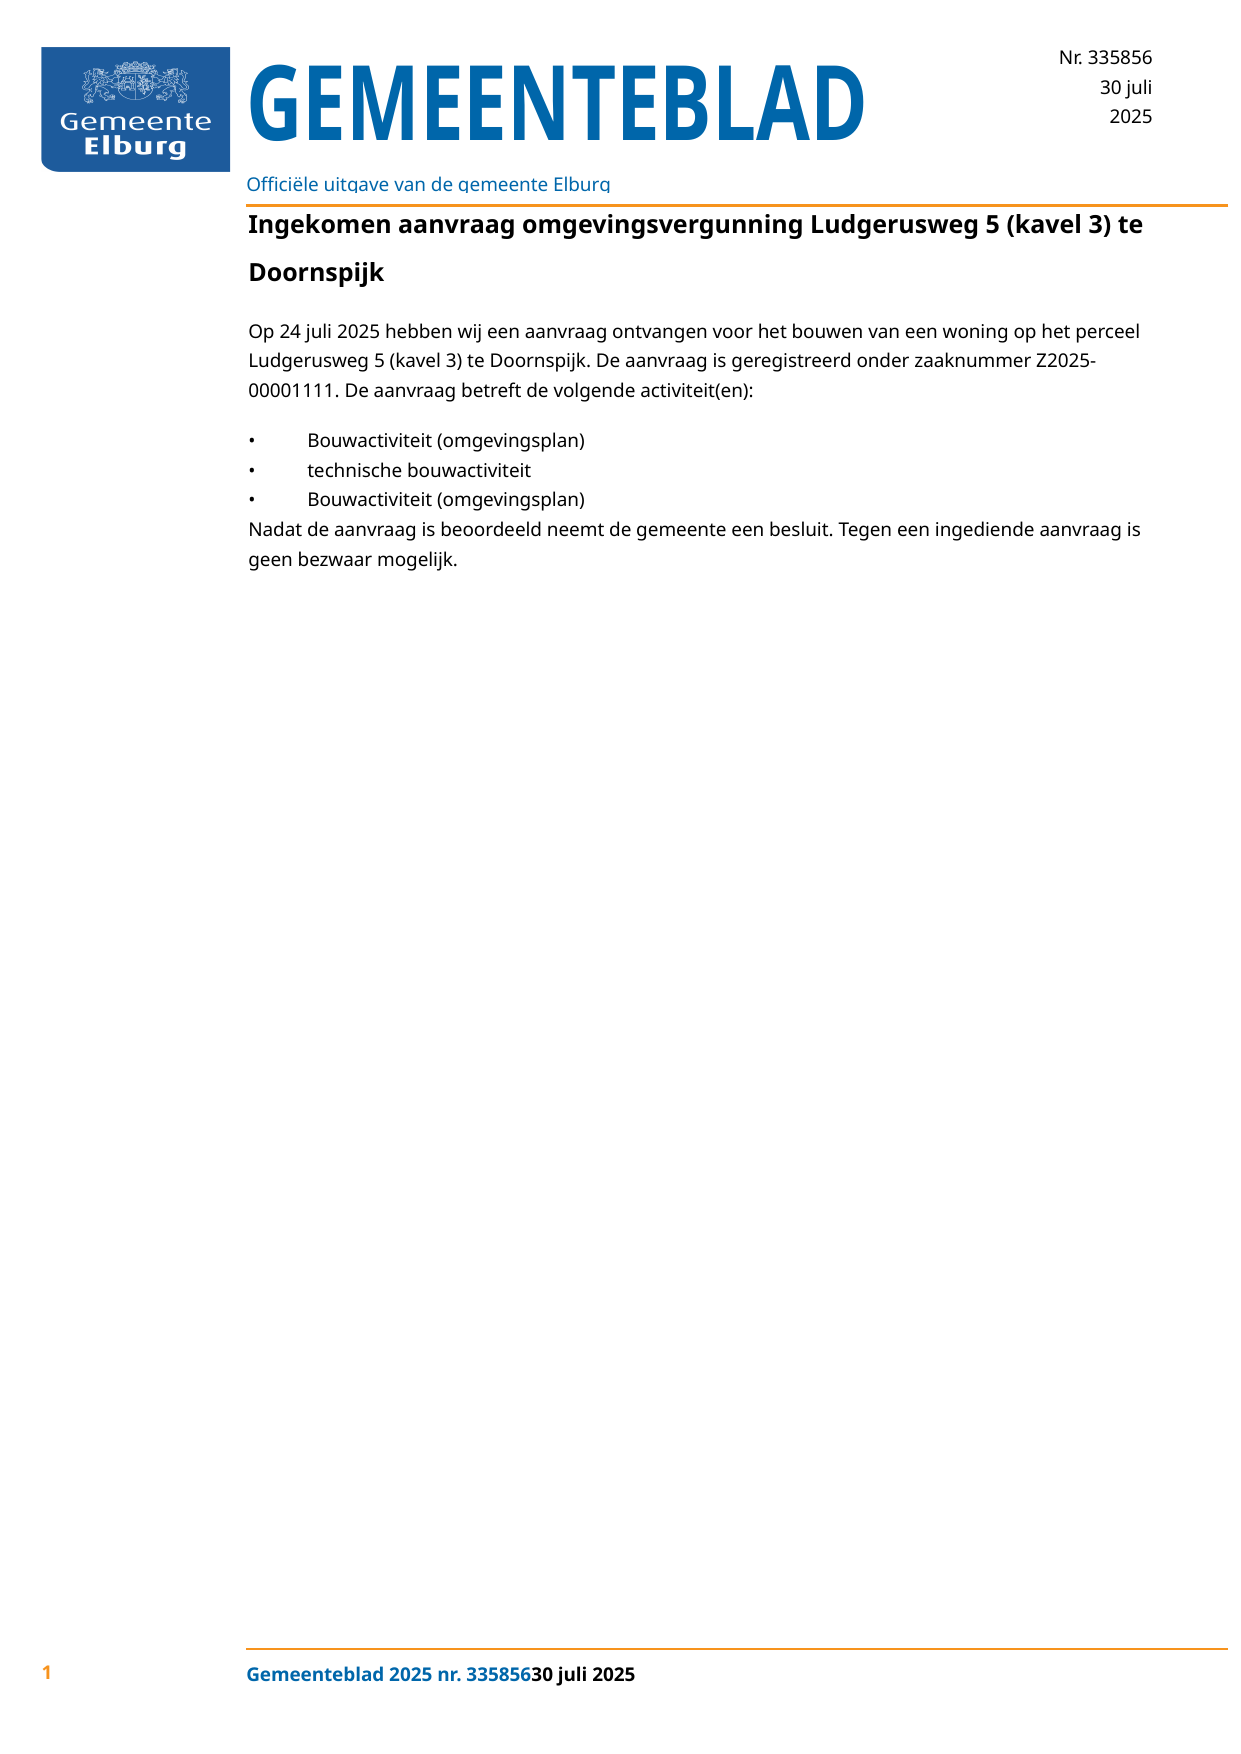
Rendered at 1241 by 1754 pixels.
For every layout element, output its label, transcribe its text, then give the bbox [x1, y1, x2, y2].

list technische bouwactiviteit [248, 457, 1152, 483]
text Op 24 juli 2025 hebben wij een aanvraag ontvangen voor het bouwen van een woning op het perceel Ludgerusweg 5 (kavel 3) te Doornspijk. De aanvraag is geregistreerd onder zaaknummer Z2025-00001111. De aanvraag betreft de volgende activiteit(en): [248, 318, 1152, 403]
list Bouwactiviteit (omgevingsplan) [248, 487, 1152, 512]
text Ingekomen aanvraag omgevingsvergunning Ludgerusweg 5 (kavel 3) te Doornspijk [248, 207, 1152, 288]
text Nadat de aanvraag is beoordeeld neemt de gemeente een besluit. Tegen een ingediende aanvraag is geen bezwaar mogelijk. [248, 516, 1152, 572]
list Bouwactiviteit (omgevingsplan) [248, 427, 1152, 453]
picture [41, 47, 231, 172]
